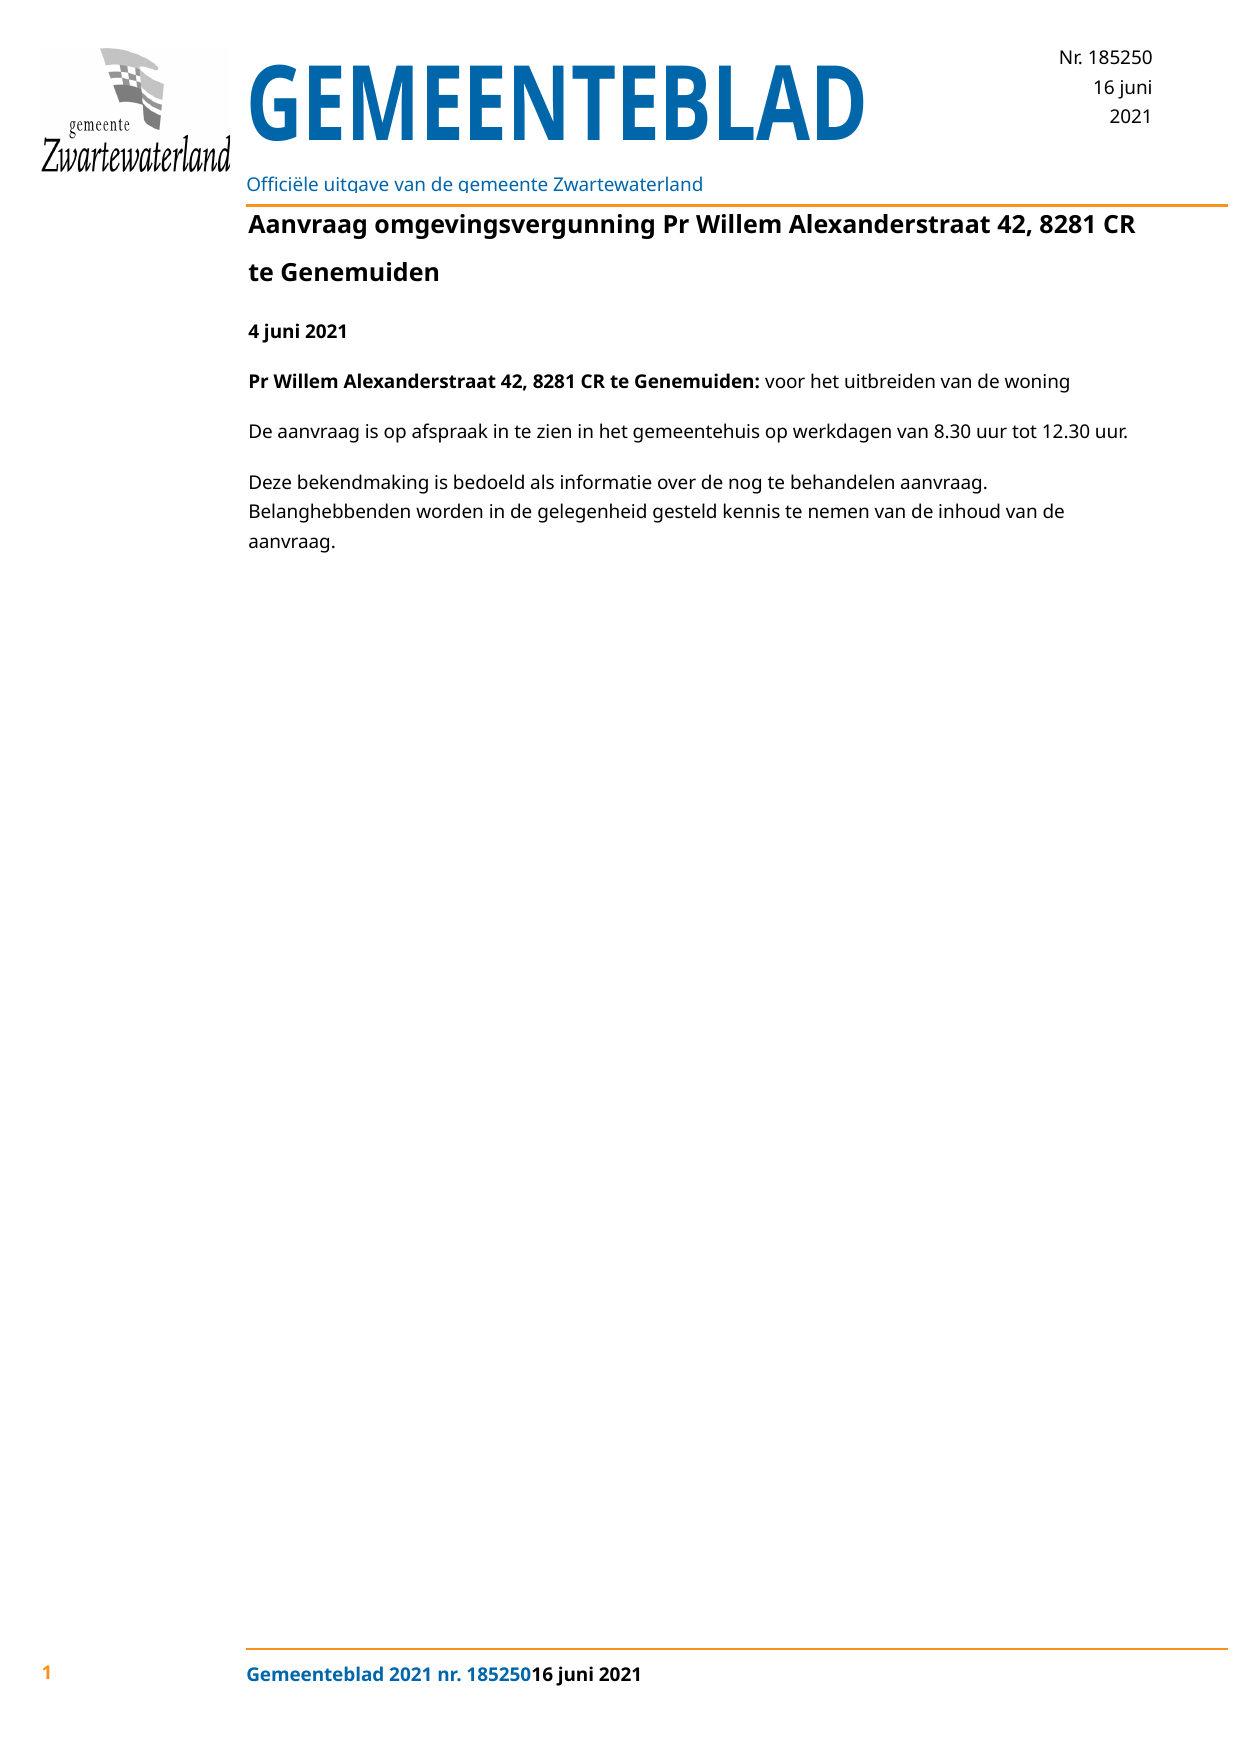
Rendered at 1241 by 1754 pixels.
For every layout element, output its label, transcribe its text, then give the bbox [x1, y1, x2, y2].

text Deze bekendmaking is bedoeld als informatie over de nog te behandelen aanvraag. Belanghebbenden worden in de gelegenheid gesteld kennis te nemen van de inhoud van de aanvraag. [248, 469, 1152, 554]
text Aanvraag omgevingsvergunning Pr Willem Alexanderstraat 42, 8281 CR te Genemuiden [248, 207, 1152, 288]
text De aanvraag is op afspraak in te zien in het gemeentehuis op werkdagen van 8.30 uur tot 12.30 uur. [248, 419, 1152, 444]
picture [41, 47, 231, 172]
text 4 juni 2021 [248, 318, 1152, 344]
text Pr Willem Alexanderstraat 42, 8281 CR te Genemuiden: voor het uitbreiden van de woning [248, 368, 1152, 394]
